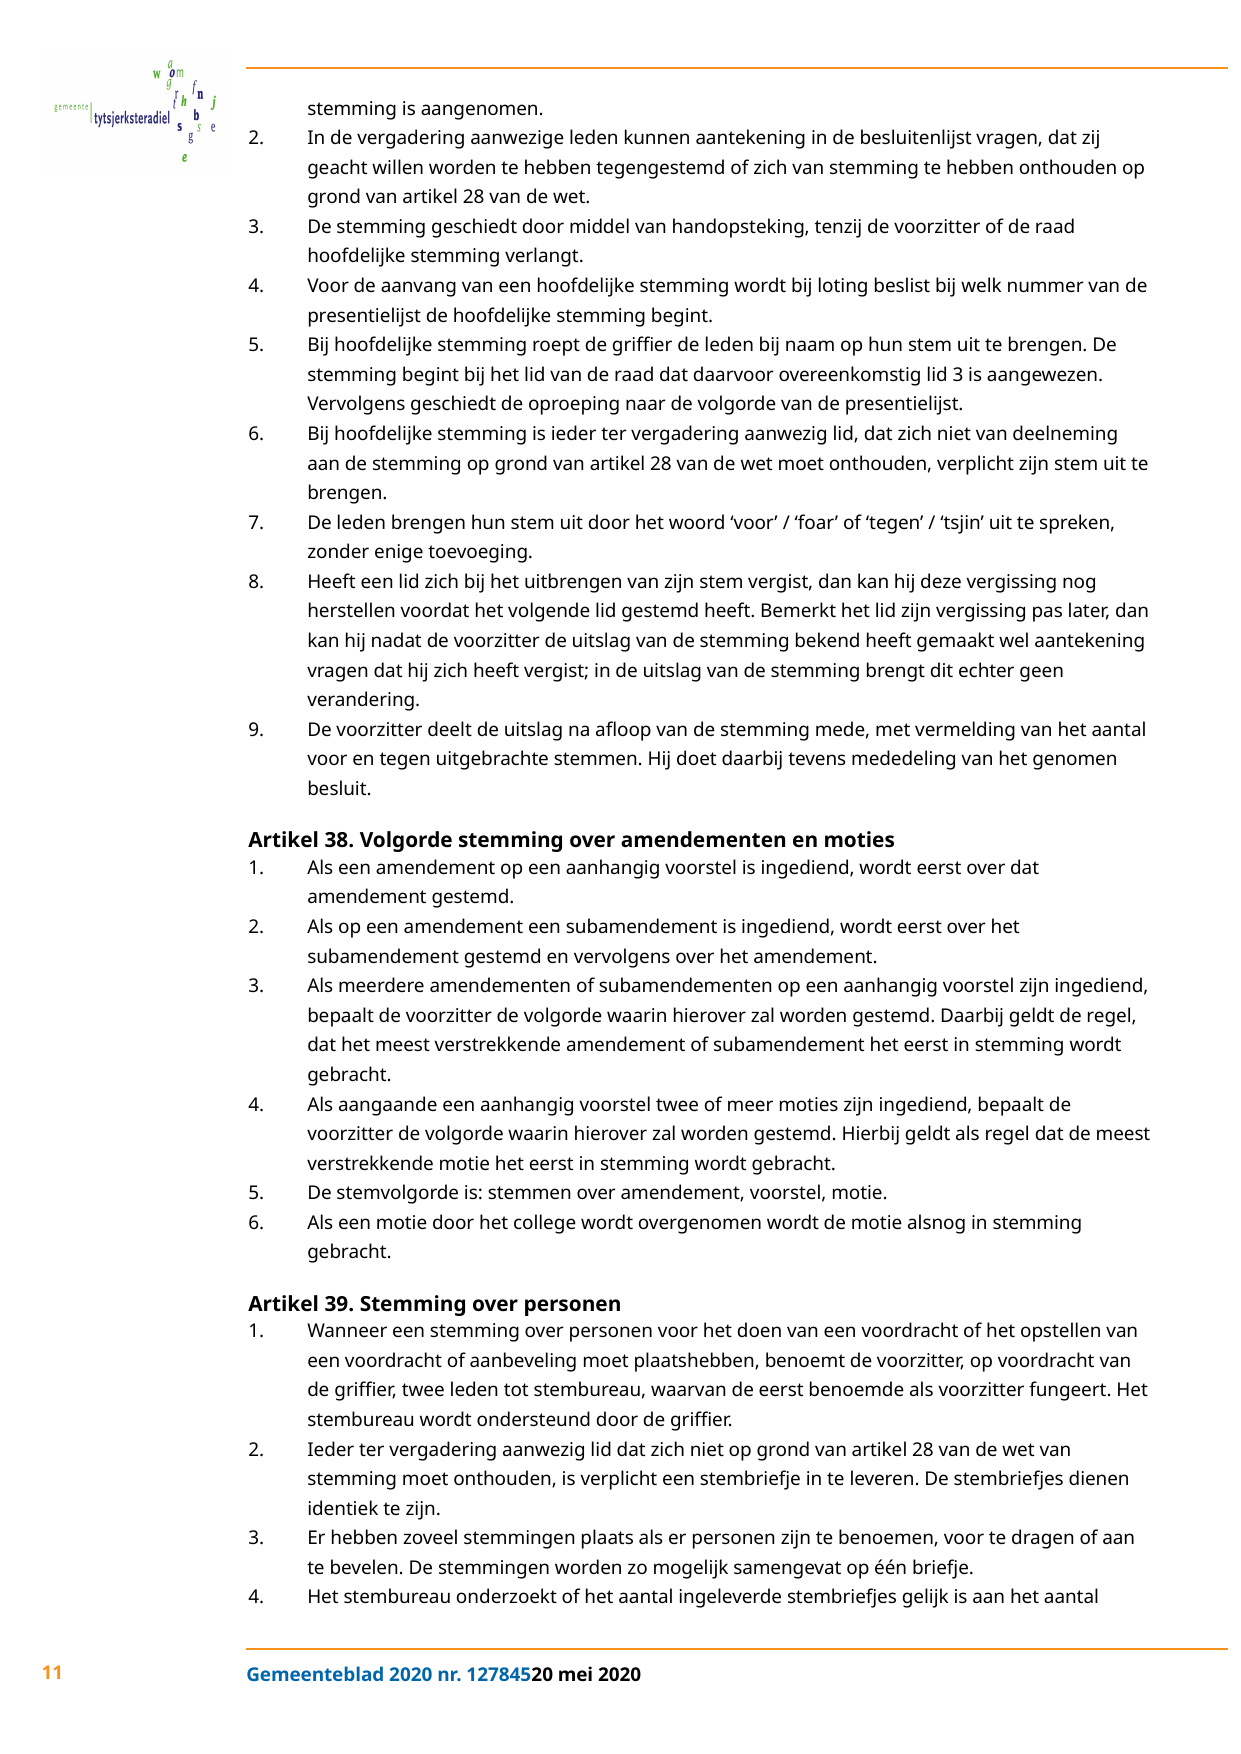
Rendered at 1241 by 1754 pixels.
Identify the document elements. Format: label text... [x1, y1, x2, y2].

list Ieder ter vergadering aanwezig lid dat zich niet op grond van artikel 28 van de wet van stemming moet onthouden, is verplicht een stembriefje in te leveren. De stembriefjes dienen identiek te zijn. [248, 1436, 1152, 1521]
list Als aangaande een aanhangig voorstel twee of meer moties zijn ingediend, bepaalt de voorzitter de volgorde waarin hierover zal worden gestemd. Hierbij geldt als regel dat de meest verstrekkende motie het eerst in stemming wordt gebracht. [248, 1091, 1152, 1176]
text Artikel 39. Stemming over personen [248, 1289, 1152, 1317]
list Het stembureau onderzoekt of het aantal ingeleverde stembriefjes gelijk is aan het aantal [248, 1584, 1152, 1609]
list De stemvolgorde is: stemmen over amendement, voorstel, motie. [248, 1179, 1152, 1205]
text Artikel 38. Volgorde stemming over amendementen en moties [248, 826, 1152, 854]
list Heeft een lid zich bij het uitbrengen van zijn stem vergist, dan kan hij deze vergissing nog herstellen voordat het volgende lid gestemd heeft. Bemerkt het lid zijn vergissing pas later, dan kan hij nadat de voorzitter de uitslag van de stemming bekend heeft gemaakt wel aantekening vragen dat hij zich heeft vergist; in de uitslag van de stemming brengt dit echter geen verandering. [248, 568, 1152, 712]
list Als meerdere amendementen of subamendementen op een aanhangig voorstel zijn ingediend, bepaalt de voorzitter de volgorde waarin hierover zal worden gestemd. Daarbij geldt de regel, dat het meest verstrekkende amendement of subamendement het eerst in stemming wordt gebracht. [248, 972, 1152, 1087]
list Bij hoofdelijke stemming roept de griffier de leden bij naam op hun stem uit te brengen. De stemming begint bij het lid van de raad dat daarvoor overeenkomstig lid 3 is aangewezen. Vervolgens geschiedt de oproeping naar de volgorde van de presentielijst. [248, 331, 1152, 416]
list De stemming geschiedt door middel van handopsteking, tenzij de voorzitter of de raad hoofdelijke stemming verlangt. [248, 213, 1152, 268]
list De voorzitter deelt de uitslag na afloop van de stemming mede, met vermelding van het aantal voor en tegen uitgebrachte stemmen. Hij doet daarbij tevens mededeling van het genomen besluit. [248, 716, 1152, 801]
list Als een motie door het college wordt overgenomen wordt de motie alsnog in stemming gebracht. [248, 1209, 1152, 1264]
list Bij hoofdelijke stemming is ieder ter vergadering aanwezig lid, dat zich niet van deelneming aan de stemming op grond van artikel 28 van de wet moet onthouden, verplicht zijn stem uit te brengen. [248, 420, 1152, 505]
picture [41, 47, 231, 172]
list De leden brengen hun stem uit door het woord ‘voor’ / ‘foar’ of ‘tegen’ / ‘tsjin’ uit te spreken, zonder enige toevoeging. [248, 509, 1152, 564]
list Wanneer een stemming over personen voor het doen van een voordracht of het opstellen van een voordracht of aanbeveling moet plaatshebben, benoemt de voorzitter, op voordracht van de griffier, twee leden tot stembureau, waarvan de eerst benoemde als voorzitter fungeert. Het stembureau wordt ondersteund door de griffier. [248, 1317, 1152, 1432]
list Er hebben zoveel stemmingen plaats als er personen zijn te benoemen, voor te dragen of aan te bevelen. De stemmingen worden zo mogelijk samengevat op één briefje. [248, 1524, 1152, 1580]
list stemming is aangenomen. [248, 95, 1152, 121]
list Als op een amendement een subamendement is ingediend, wordt eerst over het subamendement gestemd en vervolgens over het amendement. [248, 913, 1152, 968]
list Voor de aanvang van een hoofdelijke stemming wordt bij loting beslist bij welk nummer van de presentielijst de hoofdelijke stemming begint. [248, 272, 1152, 328]
list In de vergadering aanwezige leden kunnen aantekening in de besluitenlijst vragen, dat zij geacht willen worden te hebben tegengestemd of zich van stemming te hebben onthouden op grond van artikel 28 van de wet. [248, 124, 1152, 209]
list Als een amendement op een aanhangig voorstel is ingediend, wordt eerst over dat amendement gestemd. [248, 854, 1152, 909]
